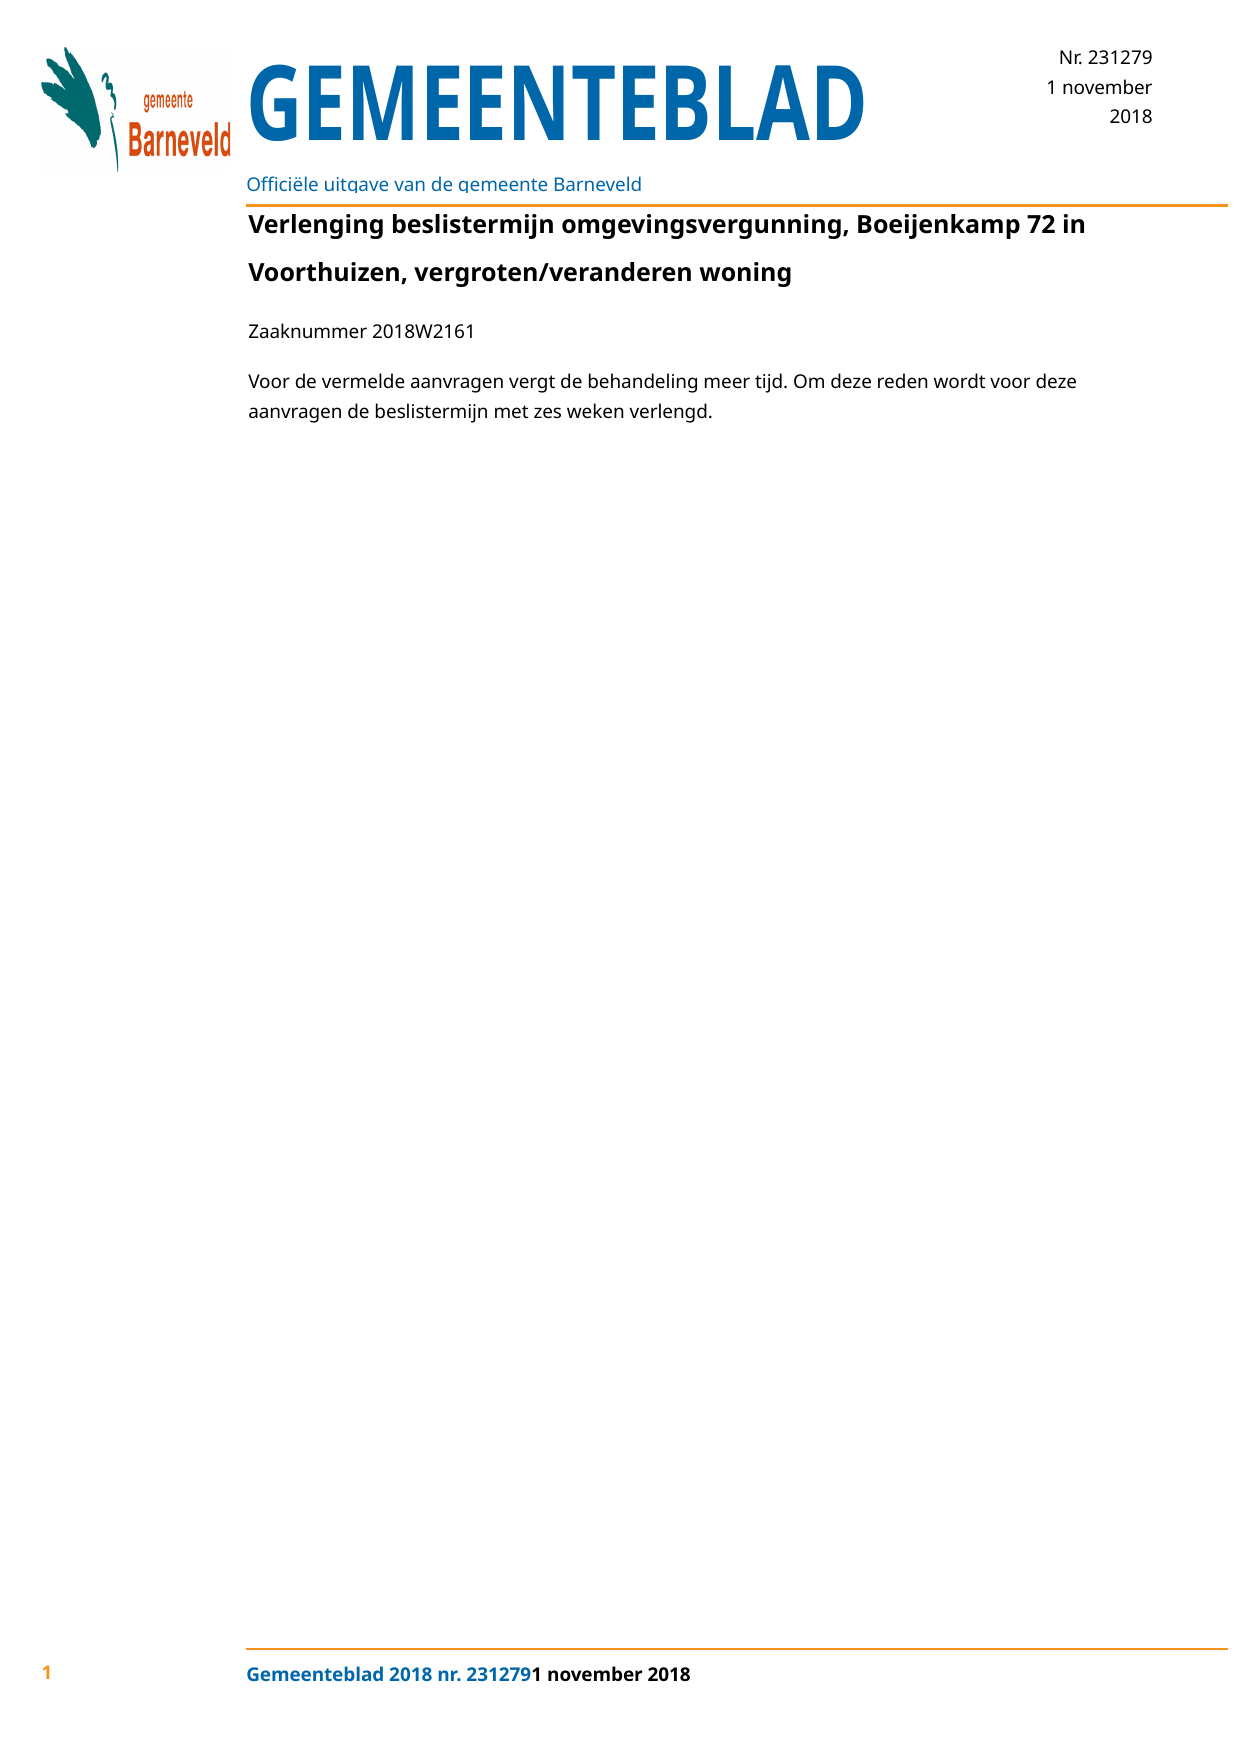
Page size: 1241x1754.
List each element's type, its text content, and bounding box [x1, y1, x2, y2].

text Verlenging beslistermijn omgevingsvergunning, Boeijenkamp 72 in Voorthuizen, vergroten/veranderen woning [248, 207, 1152, 288]
text Zaaknummer 2018W2161 [248, 318, 1152, 344]
text Voor de vermelde aanvragen vergt de behandeling meer tijd. Om deze reden wordt voor deze aanvragen de beslistermijn met zes weken verlengd. [248, 368, 1152, 424]
picture [41, 47, 231, 172]
